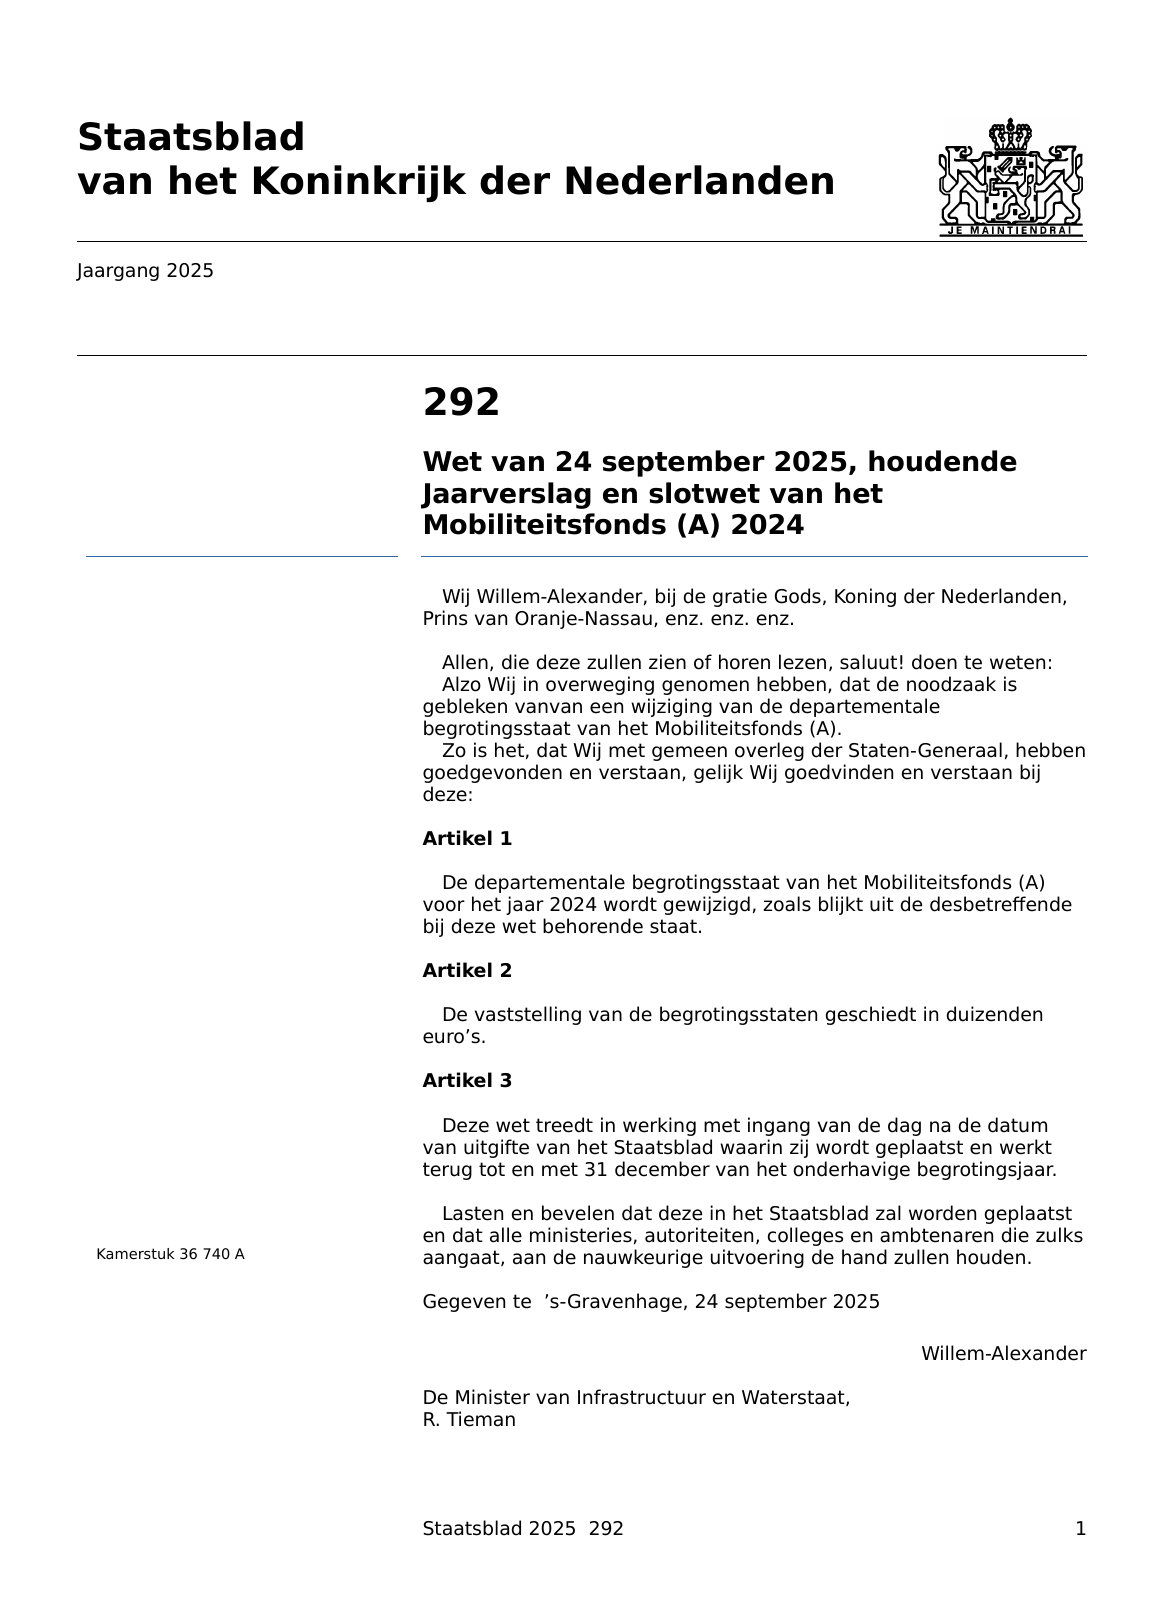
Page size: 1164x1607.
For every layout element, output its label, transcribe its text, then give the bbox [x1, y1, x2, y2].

text Wij Willem-Alexander, bij de gratie Gods, Koning der Nederlanden, Prins van Oranje-Nassau, enz. enz. enz. [422, 586, 1087, 629]
text Gegeven te ’s-Gravenhage, 24 september 2025 [422, 1291, 1087, 1313]
text Willem-Alexander [422, 1343, 1087, 1365]
text Deze wet treedt in werking met ingang van de dag na de datum van uitgifte van het Staatsblad waarin zij wordt geplaatst en werkt terug tot en met 31 december van het onderhavige begrotingsjaar. [422, 1114, 1087, 1181]
picture [936, 115, 1087, 240]
subtitle Artikel 2 [422, 960, 1087, 982]
table_header [886, 100, 1087, 241]
text Zo is het, dat Wij met gemeen overleg der Staten-Generaal, hebben goedgevonden en verstaan, gelijk Wij goedvinden en verstaan bij deze: [422, 740, 1087, 806]
text Allen, die deze zullen zien of horen lezen, saluut! doen te weten: [422, 652, 1087, 674]
text De vaststelling van de begrotingsstaten geschiedt in duizenden euro’s. [422, 1004, 1087, 1048]
text De Minister van Infrastructuur en Waterstaat, R. Tieman [422, 1387, 1087, 1431]
text Wet van 24 september 2025, houdende Jaarverslag en slotwet van het Mobiliteitsfonds (A) 2024 [422, 447, 1087, 541]
text Kamerstuk 36 740 A [77, 1246, 396, 1263]
table_cell Jaargang 2025 [77, 242, 1087, 355]
text De departementale begrotingsstaat van het Mobiliteitsfonds (A) voor het jaar 2024 wordt gewijzigd, zoals blijkt uit de desbetreffende bij deze wet behorende staat. [422, 872, 1087, 938]
text Alzo Wij in overweging genomen hebben, dat de noodzaak is gebleken vanvan een wijziging van de departementale begrotingsstaat van het Mobiliteitsfonds (A). [422, 674, 1087, 740]
subtitle Artikel 1 [422, 828, 1087, 850]
subtitle 292 [422, 381, 1087, 424]
table_header Staatsblad van het Koninkrijk der Nederlanden [77, 100, 886, 241]
text Lasten en bevelen dat deze in het Staatsblad zal worden geplaatst en dat alle ministeries, autoriteiten, colleges en ambtenaren die zulks aangaat, aan de nauwkeurige uitvoering de hand zullen houden. [422, 1203, 1087, 1269]
subtitle Artikel 3 [422, 1070, 1087, 1092]
